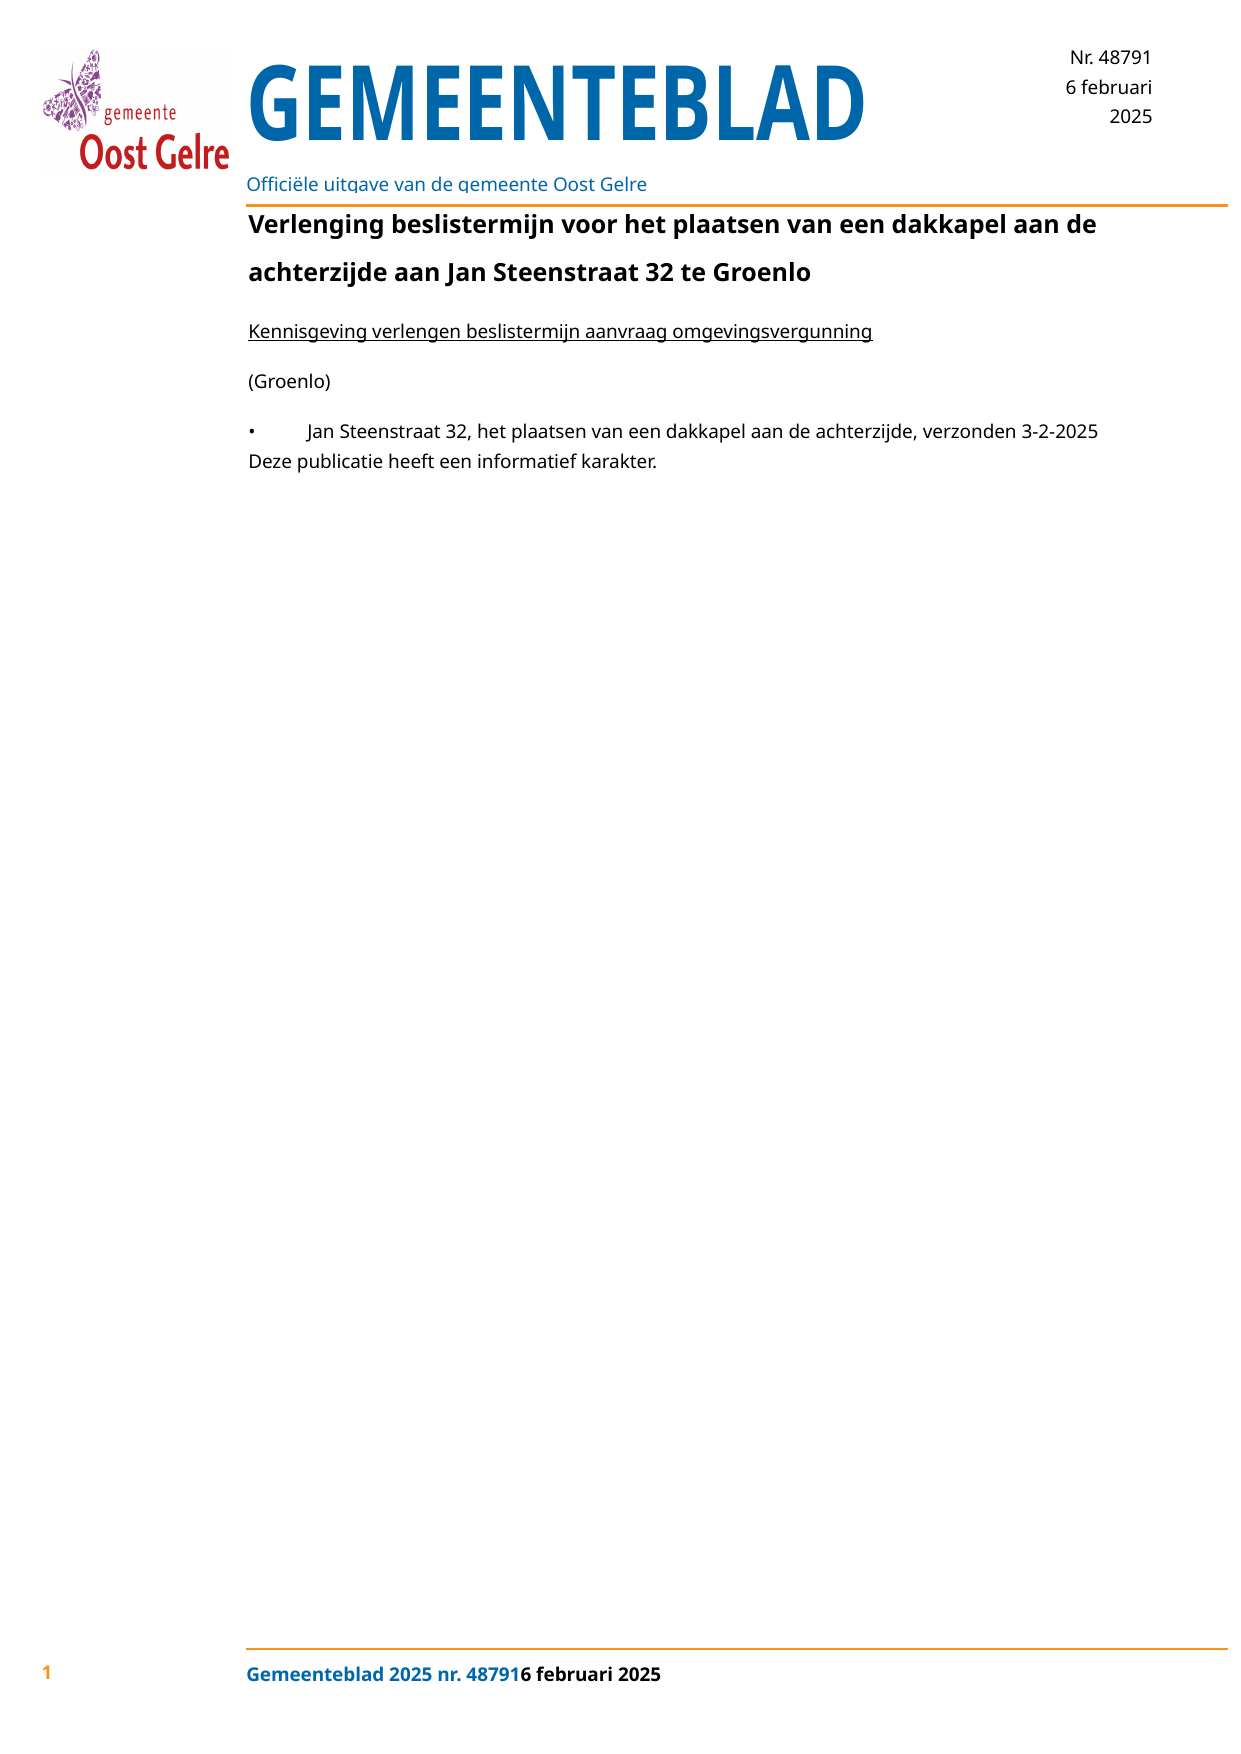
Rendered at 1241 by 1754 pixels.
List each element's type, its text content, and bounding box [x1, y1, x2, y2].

text Verlenging beslistermijn voor het plaatsen van een dakkapel aan de achterzijde aan Jan Steenstraat 32 te Groenlo [248, 207, 1152, 288]
list Jan Steenstraat 32, het plaatsen van een dakkapel aan de achterzijde, verzonden 3-2-2025 [248, 419, 1152, 444]
picture [41, 47, 231, 172]
text (Groenlo) [248, 368, 1152, 394]
text Kennisgeving verlengen beslistermijn aanvraag omgevingsvergunning [248, 318, 1152, 344]
text Deze publicatie heeft een informatief karakter. [248, 448, 1152, 474]
